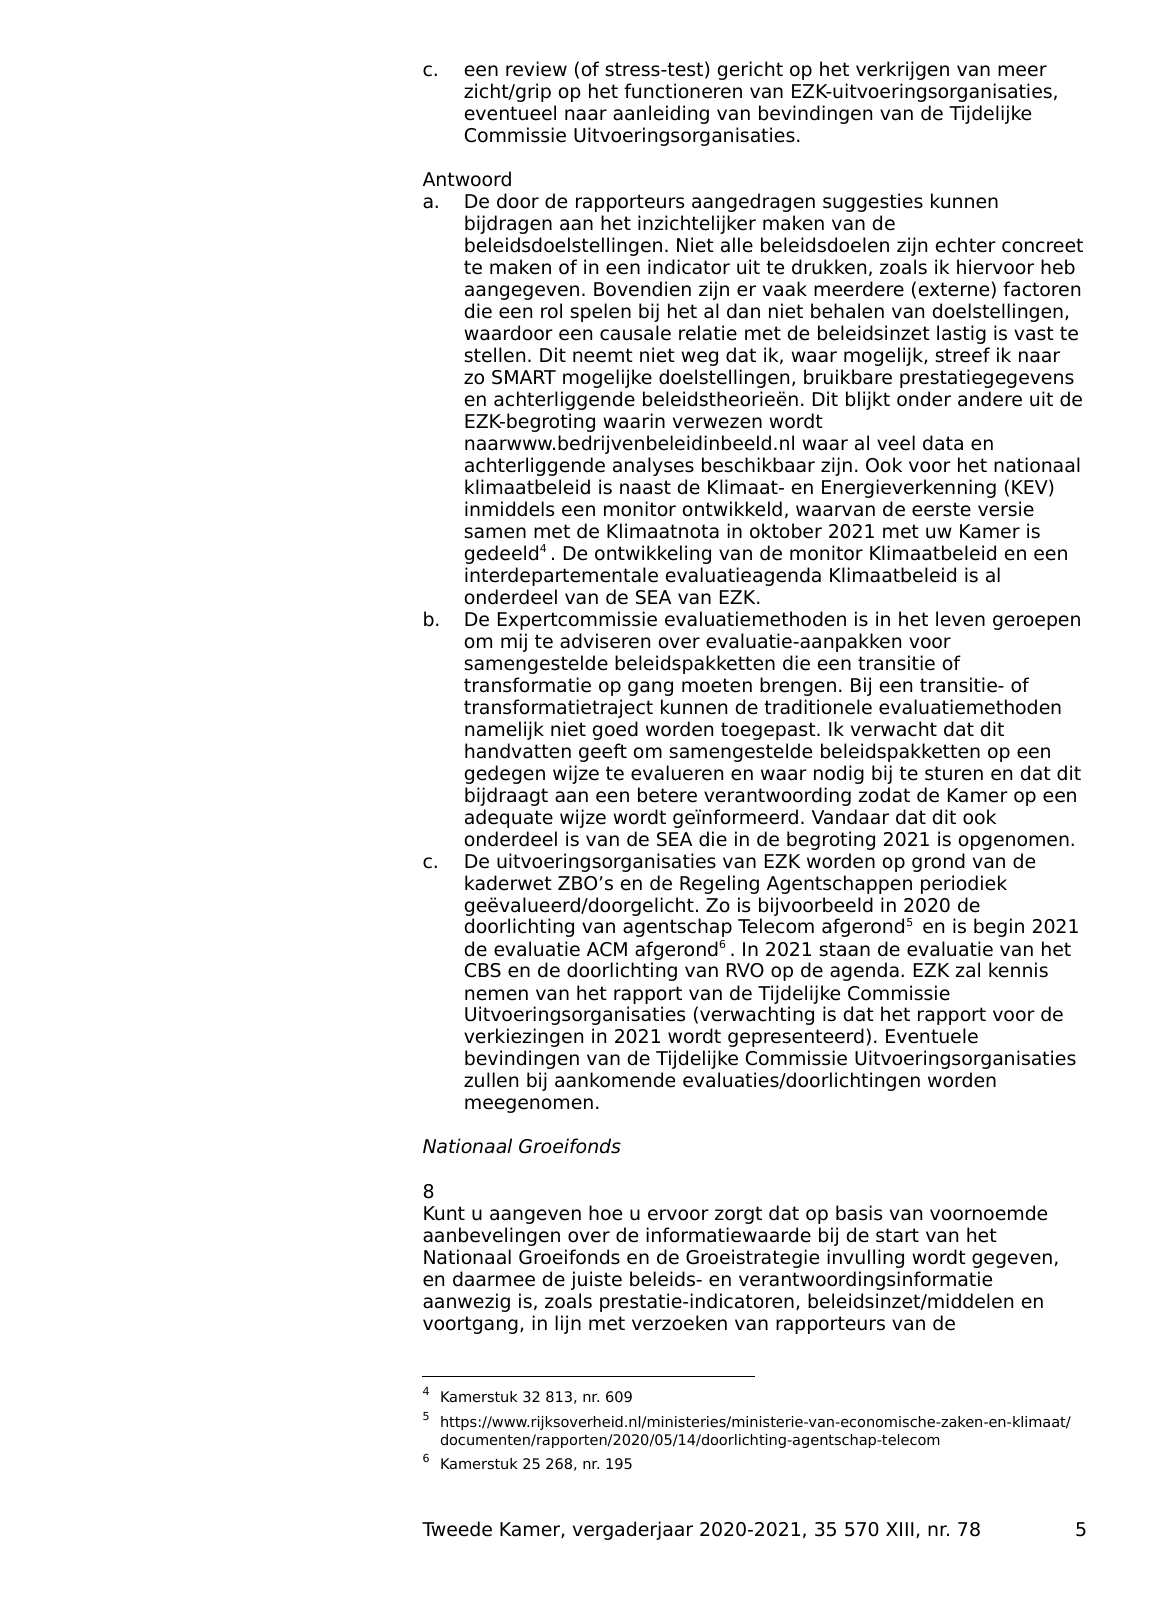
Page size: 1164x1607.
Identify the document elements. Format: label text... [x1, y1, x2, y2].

text c. een review (of stress-test) gericht op het verkrijgen van meer zicht/grip op het functioneren van EZK-uitvoeringsorganisaties, eventueel naar aanleiding van bevindingen van de Tijdelijke Commissie Uitvoeringsorganisaties. [422, 59, 1087, 147]
text Kamerstuk 32 813, nr. 609 [422, 1385, 1087, 1407]
text b. De Expertcommissie evaluatiemethoden is in het leven geroepen om mij te adviseren over evaluatie-aanpakken voor samengestelde beleidspakketten die een transitie of transformatie op gang moeten brengen. Bij een transitie- of transformatietraject kunnen de traditionele evaluatiemethoden namelijk niet goed worden toegepast. Ik verwacht dat dit handvatten geeft om samengestelde beleidspakketten op een gedegen wijze te evalueren en waar nodig bij te sturen en dat dit bijdraagt aan een betere verantwoording zodat de Kamer op een adequate wijze wordt geïnformeerd. Vandaar dat dit ook onderdeel is van de SEA die in de begroting 2021 is opgenomen. [422, 609, 1087, 851]
text a. De door de rapporteurs aangedragen suggesties kunnen bijdragen aan het inzichtelijker maken van de beleidsdoelstellingen. Niet alle beleidsdoelen zijn echter concreet te maken of in een indicator uit te drukken, zoals ik hiervoor heb aangegeven. Bovendien zijn er vaak meerdere (externe) factoren die een rol spelen bij het al dan niet behalen van doelstellingen, waardoor een causale relatie met de beleidsinzet lastig is vast te stellen. Dit neemt niet weg dat ik, waar mogelijk, streef ik naar zo SMART mogelijke doelstellingen, bruikbare prestatiegegevens en achterliggende beleidstheorieën. Dit blijkt onder andere uit de EZK-begroting waarin verwezen wordt naarwww.bedrijvenbeleidinbeeld.nl waar al veel data en achterliggende analyses beschikbaar zijn. Ook voor het nationaal klimaatbeleid is naast de Klimaat- en Energieverkenning (KEV) inmiddels een monitor ontwikkeld, waarvan de eerste versie samen met de Klimaatnota in oktober 2021 met uw Kamer is gedeeld. De ontwikkeling van de monitor Klimaatbeleid en een interdepartementale evaluatieagenda Klimaatbeleid is al onderdeel van de SEA van EZK. [422, 191, 1087, 609]
text c. De uitvoeringsorganisaties van EZK worden op grond van de kaderwet ZBO’s en de Regeling Agentschappen periodiek geëvalueerd/doorgelicht. Zo is bijvoorbeeld in 2020 de doorlichting van agentschap Telecom afgerond en is begin 2021 de evaluatie ACM afgerond. In 2021 staan de evaluatie van het CBS en de doorlichting van RVO op de agenda. EZK zal kennis nemen van het rapport van de Tijdelijke Commissie Uitvoeringsorganisaties (verwachting is dat het rapport voor de verkiezingen in 2021 wordt gepresenteerd). Eventuele bevindingen van de Tijdelijke Commissie Uitvoeringsorganisaties zullen bij aankomende evaluaties/doorlichtingen worden meegenomen. [422, 851, 1087, 1114]
text 8 [422, 1181, 1087, 1203]
subtitle Nationaal Groeifonds [422, 1136, 1087, 1158]
text https://www.rijksoverheid.nl/ministeries/ministerie-van-economische-zaken-en-klimaat/documenten/rapporten/2020/05/14/doorlichting-agentschap-telecom [422, 1410, 1087, 1449]
text Antwoord [422, 169, 1087, 191]
text Kamerstuk 25 268, nr. 195 [422, 1452, 1087, 1474]
text Kunt u aangeven hoe u ervoor zorgt dat op basis van voornoemde aanbevelingen over de informatiewaarde bij de start van het Nationaal Groeifonds en de Groeistrategie invulling wordt gegeven, en daarmee de juiste beleids- en verantwoordingsinformatie aanwezig is, zoals prestatie-indicatoren, beleidsinzet/middelen en voortgang, in lijn met verzoeken van rapporteurs van de [422, 1203, 1087, 1334]
